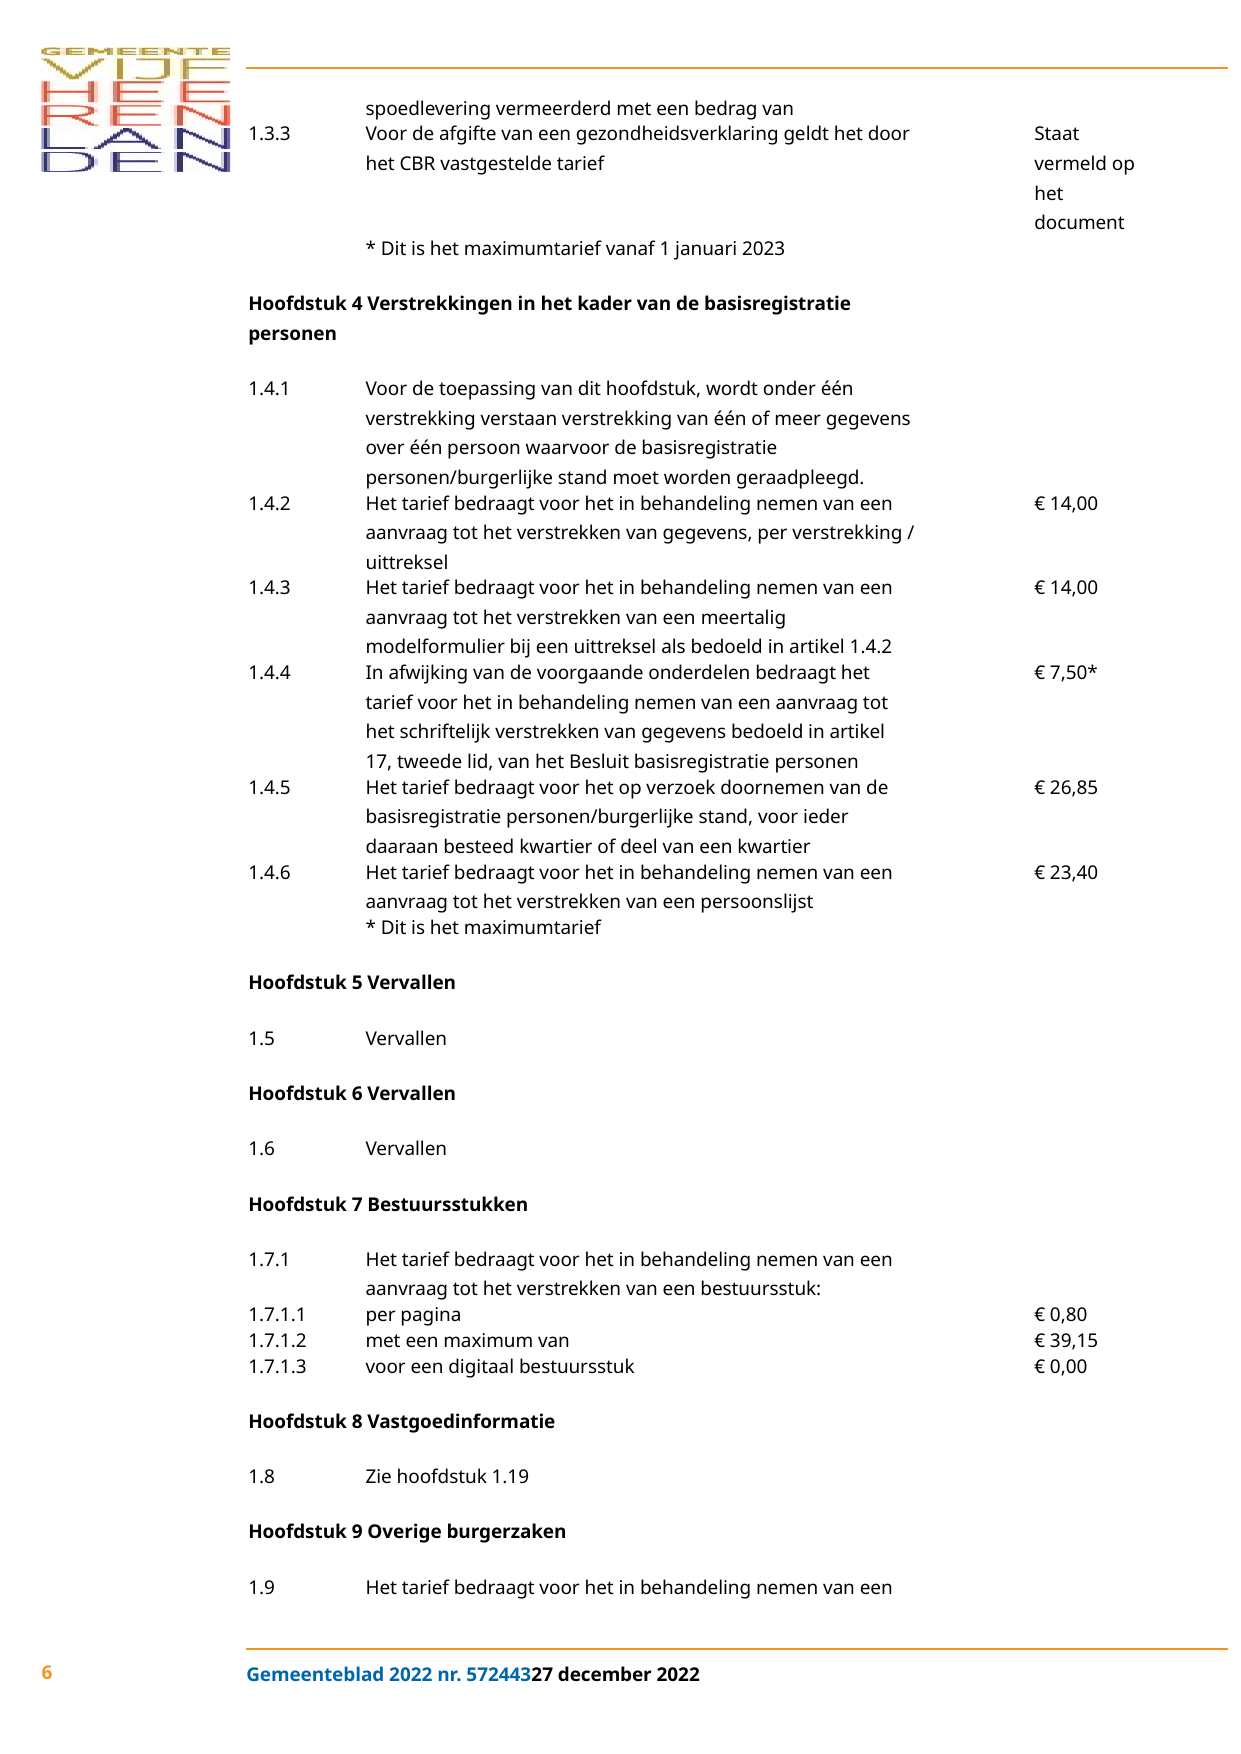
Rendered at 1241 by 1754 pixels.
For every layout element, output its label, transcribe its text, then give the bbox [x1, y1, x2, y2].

picture [41, 47, 231, 172]
table_cell [1034, 261, 1152, 375]
table_cell [917, 1327, 1034, 1353]
table_cell Hoofdstuk 7 Bestuursstukken [248, 1161, 917, 1246]
table_cell In afwijking van de voorgaande onderdelen bedraagt het tarief voor het in behandeling nemen van een aanvraag tot het schriftelijk verstrekken van gegevens bedoeld in artikel 17, tweede lid, van het Besluit basisregistratie personen [365, 660, 917, 774]
table_cell [1034, 1489, 1152, 1574]
table_cell € 39,15 [1034, 1327, 1152, 1353]
table_cell voor een digitaal bestuursstuk [365, 1353, 917, 1378]
table_cell 1.4.2 [248, 490, 365, 574]
table_cell € 14,00 [1034, 575, 1152, 659]
table_cell [1034, 235, 1152, 261]
table_cell € 26,85 [1034, 774, 1152, 859]
table_cell 1.8 [248, 1464, 365, 1489]
table_cell [248, 914, 365, 940]
table_cell 1.5 [248, 1025, 365, 1051]
table_cell [1034, 95, 1152, 121]
table_cell spoedlevering vermeerderd met een bedrag van [365, 95, 917, 121]
table_cell [917, 1489, 1034, 1574]
table_cell Staat vermeld op het document [1034, 121, 1152, 235]
table_cell [917, 774, 1034, 859]
table_cell 1.7.1.3 [248, 1353, 365, 1378]
table_cell per pagina [365, 1301, 917, 1327]
table_cell 1.7.1.2 [248, 1327, 365, 1353]
table_cell [248, 95, 365, 121]
table_cell [1034, 1161, 1152, 1246]
table_cell [1034, 375, 1152, 490]
table_cell € 7,50* [1034, 660, 1152, 774]
table_cell Voor de afgifte van een gezondheidsverklaring geldt het door het CBR vastgestelde tarief [365, 121, 917, 235]
table_cell [917, 1353, 1034, 1378]
table_cell met een maximum van [365, 1327, 917, 1353]
table_cell 1.4.5 [248, 774, 365, 859]
table_cell [917, 914, 1034, 940]
table_cell Het tarief bedraagt voor het in behandeling nemen van een aanvraag tot het verstrekken van een bestuursstuk: [365, 1246, 917, 1301]
table_cell 1.4.4 [248, 660, 365, 774]
table_cell € 23,40 [1034, 859, 1152, 914]
table_cell [1034, 1135, 1152, 1161]
table_cell Hoofdstuk 6 Vervallen [248, 1051, 917, 1135]
table_cell [917, 1574, 1034, 1600]
table_cell [917, 1464, 1034, 1489]
table_cell Vervallen [365, 1135, 917, 1161]
table_cell [1034, 1574, 1152, 1600]
table_cell [1034, 940, 1152, 1025]
table_cell [1034, 1025, 1152, 1051]
table_cell [917, 1135, 1034, 1161]
table_cell Het tarief bedraagt voor het in behandeling nemen van een aanvraag tot het verstrekken van gegevens, per verstrekking / uittreksel [365, 490, 917, 574]
table_cell € 14,00 [1034, 490, 1152, 574]
table_cell [917, 1379, 1034, 1463]
table_cell * Dit is het maximumtarief vanaf 1 januari 2023 [365, 235, 917, 261]
table_cell € 0,00 [1034, 1353, 1152, 1378]
table_cell Voor de toepassing van dit hoofdstuk, wordt onder één verstrekking verstaan verstrekking van één of meer gegevens over één persoon waarvoor de basisregistratie personen/burgerlijke stand moet worden geraadpleegd. [365, 375, 917, 490]
table_cell [917, 1246, 1034, 1301]
table_cell 1.3.3 [248, 121, 365, 235]
table_cell 1.4.1 [248, 375, 365, 490]
table_cell [917, 261, 1034, 375]
table_cell Zie hoofdstuk 1.19 [365, 1464, 917, 1489]
table_cell * Dit is het maximumtarief [365, 914, 917, 940]
table_cell € 0,80 [1034, 1301, 1152, 1327]
table_cell [917, 95, 1034, 121]
table_cell [917, 1301, 1034, 1327]
table_cell [917, 235, 1034, 261]
table_cell Hoofdstuk 9 Overige burgerzaken [248, 1489, 917, 1574]
table_cell 1.7.1.1 [248, 1301, 365, 1327]
table_cell [917, 1161, 1034, 1246]
table_cell Het tarief bedraagt voor het in behandeling nemen van een [365, 1574, 917, 1600]
table_cell [917, 1025, 1034, 1051]
table_cell [917, 575, 1034, 659]
table_cell [1034, 1246, 1152, 1301]
table_cell [1034, 914, 1152, 940]
table_cell Hoofdstuk 5 Vervallen [248, 940, 917, 1025]
table_cell Het tarief bedraagt voor het in behandeling nemen van een aanvraag tot het verstrekken van een persoonslijst [365, 859, 917, 914]
table_cell [917, 375, 1034, 490]
table_cell Hoofdstuk 8 Vastgoedinformatie [248, 1379, 917, 1463]
table_cell [1034, 1051, 1152, 1135]
table_cell [917, 490, 1034, 574]
table_cell Het tarief bedraagt voor het in behandeling nemen van een aanvraag tot het verstrekken van een meertalig modelformulier bij een uittreksel als bedoeld in artikel 1.4.2 [365, 575, 917, 659]
table_cell [917, 660, 1034, 774]
table_cell [917, 1051, 1034, 1135]
table_cell 1.9 [248, 1574, 365, 1600]
table_cell [917, 859, 1034, 914]
table_cell 1.7.1 [248, 1246, 365, 1301]
table_cell Het tarief bedraagt voor het op verzoek doornemen van de basisregistratie personen/burgerlijke stand, voor ieder daaraan besteed kwartier of deel van een kwartier [365, 774, 917, 859]
table_cell [917, 121, 1034, 235]
table_cell Hoofdstuk 4 Verstrekkingen in het kader van de basisregistratie personen [248, 261, 917, 375]
table_cell Vervallen [365, 1025, 917, 1051]
table_cell [917, 940, 1034, 1025]
table_cell [248, 235, 365, 261]
table_cell 1.6 [248, 1135, 365, 1161]
table_cell 1.4.6 [248, 859, 365, 914]
table_cell [1034, 1379, 1152, 1463]
table_cell [1034, 1464, 1152, 1489]
table_cell 1.4.3 [248, 575, 365, 659]
